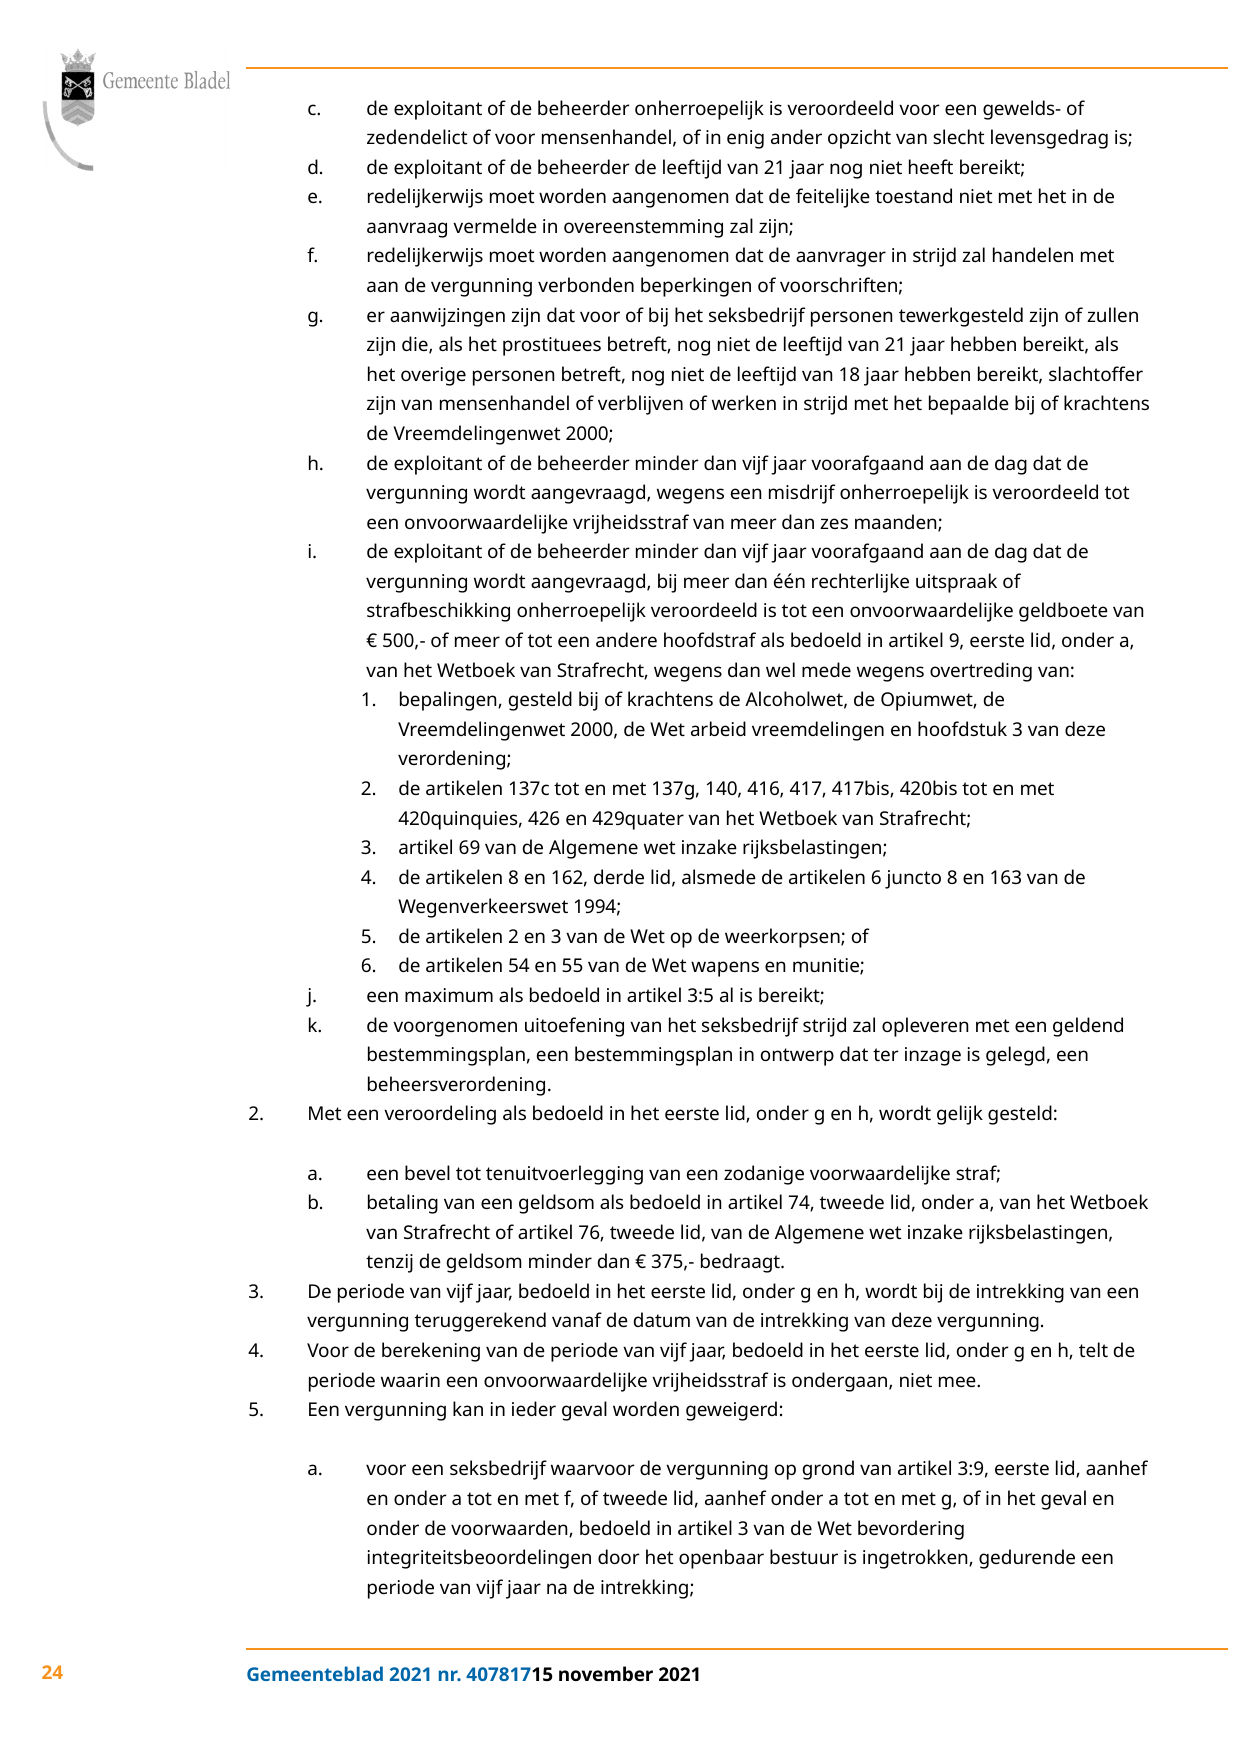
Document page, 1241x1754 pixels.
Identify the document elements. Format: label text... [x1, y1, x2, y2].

list Met een veroordeling als bedoeld in het eerste lid, onder g en h, wordt gelijk gesteld: [248, 1101, 1152, 1126]
list de exploitant of de beheerder minder dan vijf jaar voorafgaand aan de dag dat de vergunning wordt aangevraagd, wegens een misdrijf onherroepelijk is veroordeeld tot een onvoorwaardelijke vrijheidsstraf van meer dan zes maanden; [307, 450, 1152, 535]
list er aanwijzingen zijn dat voor of bij het seksbedrijf personen tewerkgesteld zijn of zullen zijn die, als het prostituees betreft, nog niet de leeftijd van 21 jaar hebben bereikt, als het overige personen betreft, nog niet de leeftijd van 18 jaar hebben bereikt, slachtoffer zijn van mensenhandel of verblijven of werken in strijd met het bepaalde bij of krachtens de Vreemdelingenwet 2000; [307, 302, 1152, 446]
list artikel 69 van de Algemene wet inzake rijksbelastingen; [361, 834, 1152, 860]
list bepalingen, gesteld bij of krachtens de Alcoholwet, de Opiumwet, de Vreemdelingenwet 2000, de Wet arbeid vreemdelingen en hoofdstuk 3 van deze verordening; [361, 686, 1152, 771]
list de artikelen 2 en 3 van de Wet op de weerkorpsen; of [361, 923, 1152, 949]
list een maximum als bedoeld in artikel 3:5 al is bereikt; [307, 982, 1152, 1008]
list de voorgenomen uitoefening van het seksbedrijf strijd zal opleveren met een geldend bestemmingsplan, een bestemmingsplan in ontwerp dat ter inzage is gelegd, een beheersverordening. [307, 1012, 1152, 1097]
list redelijkerwijs moet worden aangenomen dat de aanvrager in strijd zal handelen met aan de vergunning verbonden beperkingen of voorschriften; [307, 243, 1152, 298]
list voor een seksbedrijf waarvoor de vergunning op grond van artikel 3:9, eerste lid, aanhef en onder a tot en met f, of tweede lid, aanhef onder a tot en met g, of in het geval en onder de voorwaarden, bedoeld in artikel 3 van de Wet bevordering integriteitsbeoordelingen door het openbaar bestuur is ingetrokken, gedurende een periode van vijf jaar na de intrekking; [307, 1456, 1152, 1600]
list De periode van vijf jaar, bedoeld in het eerste lid, onder g en h, wordt bij de intrekking van een vergunning teruggerekend vanaf de datum van de intrekking van deze vergunning. [248, 1278, 1152, 1333]
list redelijkerwijs moet worden aangenomen dat de feitelijke toestand niet met het in de aanvraag vermelde in overeenstemming zal zijn; [307, 183, 1152, 239]
picture [41, 47, 231, 172]
list Een vergunning kan in ieder geval worden geweigerd: [248, 1396, 1152, 1422]
list de exploitant of de beheerder minder dan vijf jaar voorafgaand aan de dag dat de vergunning wordt aangevraagd, bij meer dan één rechterlijke uitspraak of strafbeschikking onherroepelijk veroordeeld is tot een onvoorwaardelijke geldboete van € 500,- of meer of tot een andere hoofdstraf als bedoeld in artikel 9, eerste lid, onder a, van het Wetboek van Strafrecht, wegens dan wel mede wegens overtreding van: [307, 538, 1152, 683]
list de exploitant of de beheerder de leeftijd van 21 jaar nog niet heeft bereikt; [307, 154, 1152, 180]
list Voor de berekening van de periode van vijf jaar, bedoeld in het eerste lid, onder g en h, telt de periode waarin een onvoorwaardelijke vrijheidsstraf is ondergaan, niet mee. [248, 1337, 1152, 1393]
list de artikelen 8 en 162, derde lid, alsmede de artikelen 6 juncto 8 en 163 van de Wegenverkeerswet 1994; [361, 864, 1152, 919]
list een bevel tot tenuitvoerlegging van een zodanige voorwaardelijke straf; [307, 1160, 1152, 1186]
list de artikelen 54 en 55 van de Wet wapens en munitie; [361, 953, 1152, 978]
list de exploitant of de beheerder onherroepelijk is veroordeeld voor een gewelds- of zedendelict of voor mensenhandel, of in enig ander opzicht van slecht levensgedrag is; [307, 95, 1152, 150]
list betaling van een geldsom als bedoeld in artikel 74, tweede lid, onder a, van het Wetboek van Strafrecht of artikel 76, tweede lid, van de Algemene wet inzake rijksbelastingen, tenzij de geldsom minder dan € 375,- bedraagt. [307, 1189, 1152, 1274]
list de artikelen 137c tot en met 137g, 140, 416, 417, 417bis, 420bis tot en met 420quinquies, 426 en 429quater van het Wetboek van Strafrecht; [361, 775, 1152, 831]
